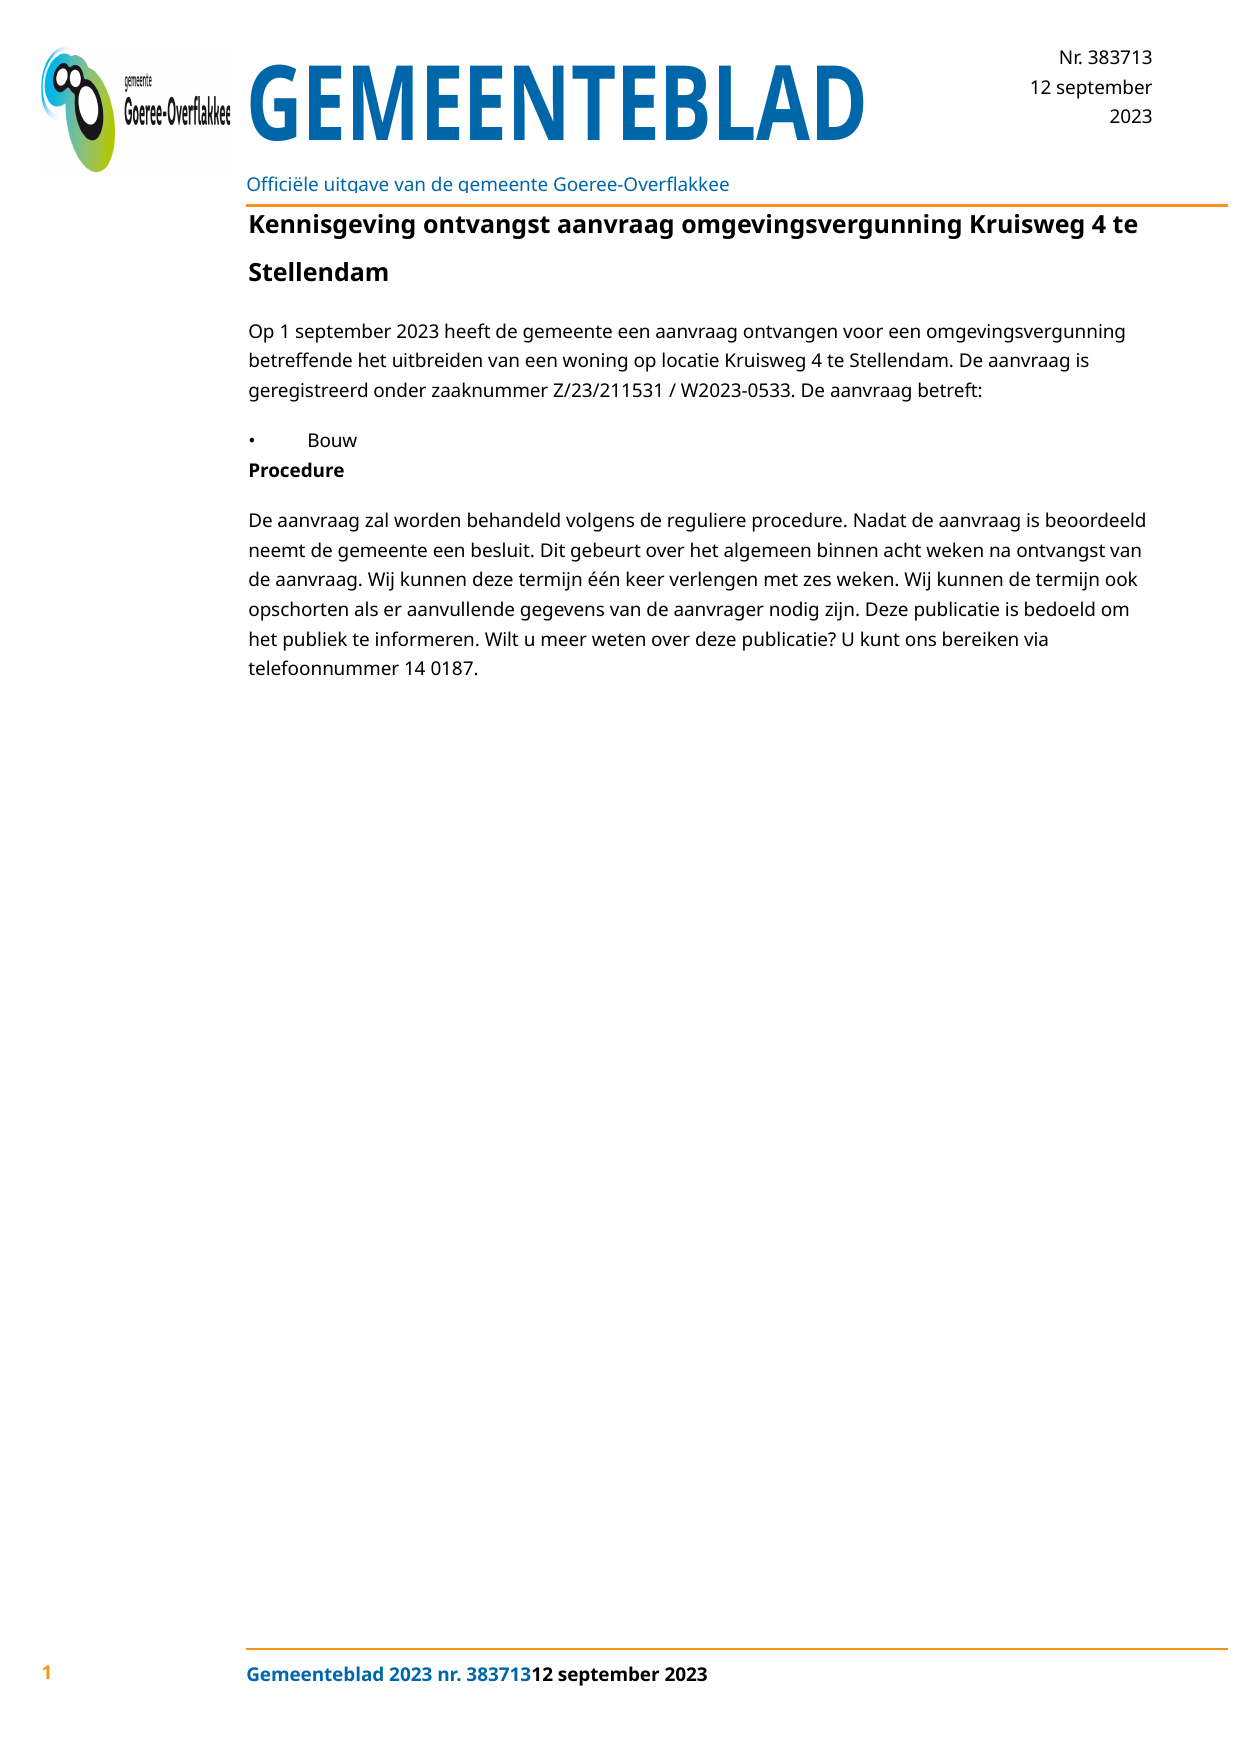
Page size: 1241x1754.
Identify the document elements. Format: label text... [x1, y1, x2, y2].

picture [41, 47, 231, 172]
text Op 1 september 2023 heeft de gemeente een aanvraag ontvangen voor een omgevingsvergunning betreffende het uitbreiden van een woning op locatie Kruisweg 4 te Stellendam. De aanvraag is geregistreerd onder zaaknummer Z/23/211531 / W2023-0533. De aanvraag betreft: [248, 318, 1152, 403]
text De aanvraag zal worden behandeld volgens de reguliere procedure. Nadat de aanvraag is beoordeeld neemt de gemeente een besluit. Dit gebeurt over het algemeen binnen acht weken na ontvangst van de aanvraag. Wij kunnen deze termijn één keer verlengen met zes weken. Wij kunnen de termijn ook opschorten als er aanvullende gegevens van de aanvrager nodig zijn. Deze publicatie is bedoeld om het publiek te informeren. Wilt u meer weten over deze publicatie? U kunt ons bereiken via telefoonnummer 14 0187. [248, 507, 1152, 681]
text Kennisgeving ontvangst aanvraag omgevingsvergunning Kruisweg 4 te Stellendam [248, 207, 1152, 288]
text Procedure [248, 457, 1152, 483]
list Bouw [248, 427, 1152, 453]
